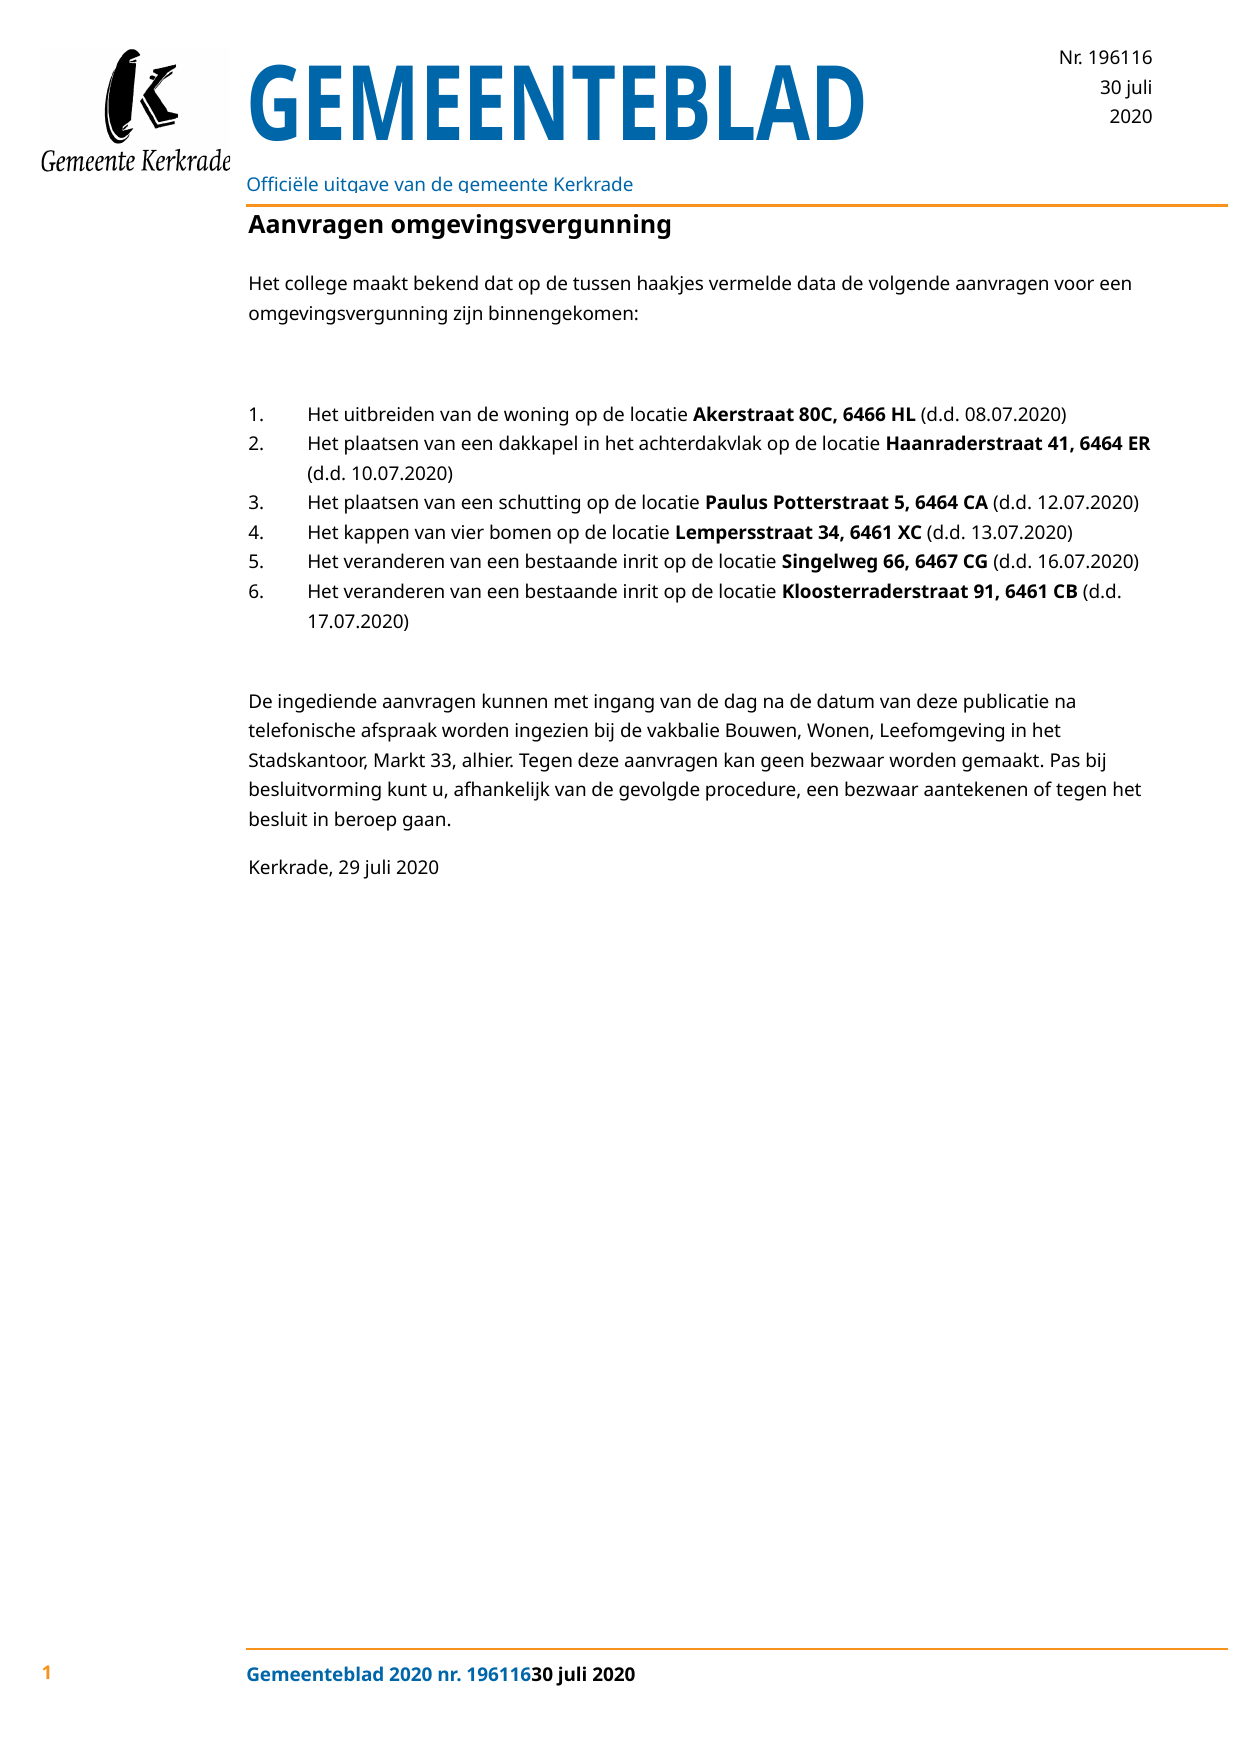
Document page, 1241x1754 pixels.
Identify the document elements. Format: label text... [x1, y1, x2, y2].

text Aanvragen omgevingsvergunning [248, 207, 1152, 241]
list Het plaatsen van een dakkapel in het achterdakvlak op de locatie Haanraderstraat 41, 6464 ER (d.d. 10.07.2020) [248, 430, 1152, 486]
list Het plaatsen van een schutting op de locatie Paulus Potterstraat 5, 6464 CA (d.d. 12.07.2020) [248, 489, 1152, 515]
text Het college maakt bekend dat op de tussen haakjes vermelde data de volgende aanvragen voor een omgevingsvergunning zijn binnengekomen: [248, 270, 1152, 326]
list Het uitbreiden van de woning op de locatie Akerstraat 80C, 6466 HL (d.d. 08.07.2020) [248, 401, 1152, 426]
text Kerkrade, 29 juli 2020 [248, 854, 1152, 880]
list Het kappen van vier bomen op de locatie Lempersstraat 34, 6461 XC (d.d. 13.07.2020) [248, 519, 1152, 545]
text De ingediende aanvragen kunnen met ingang van de dag na de datum van deze publicatie na telefonische afspraak worden ingezien bij de vakbalie Bouwen, Wonen, Leefomgeving in het Stadskantoor, Markt 33, alhier. Tegen deze aanvragen kan geen bezwaar worden gemaakt. Pas bij besluitvorming kunt u, afhankelijk van de gevolgde procedure, een bezwaar aantekenen of tegen het besluit in beroep gaan. [248, 688, 1152, 832]
picture [41, 47, 231, 172]
list Het veranderen van een bestaande inrit op de locatie Singelweg 66, 6467 CG (d.d. 16.07.2020) [248, 549, 1152, 574]
list Het veranderen van een bestaande inrit op de locatie Kloosterraderstraat 91, 6461 CB (d.d. 17.07.2020) [248, 578, 1152, 633]
